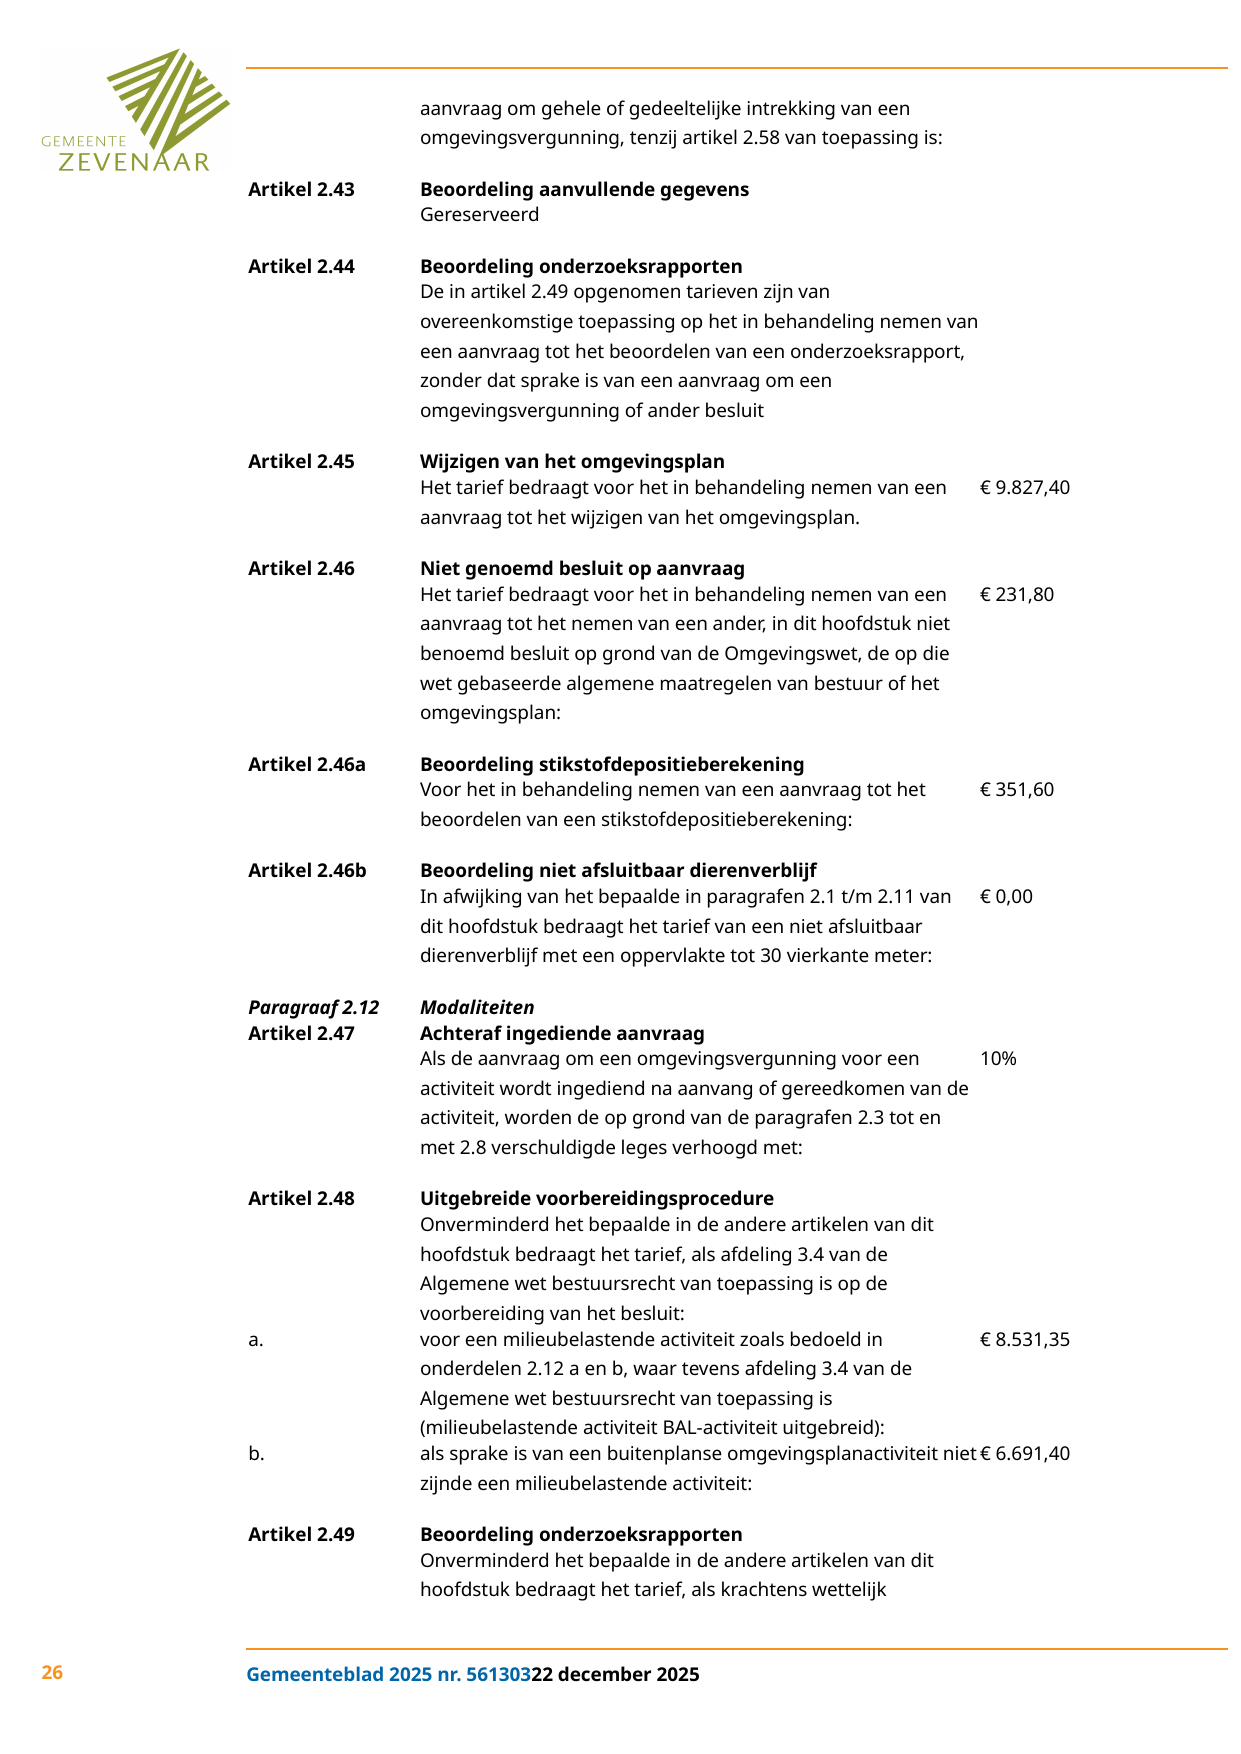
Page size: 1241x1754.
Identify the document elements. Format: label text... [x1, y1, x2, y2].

table_cell Onverminderd het bepaalde in de andere artikelen van dit hoofdstuk bedraagt het tarief, als afdeling 3.4 van de Algemene wet bestuursrecht van toepassing is op de voorbereiding van het besluit: [420, 1211, 980, 1326]
table_cell Wijzigen van het omgevingsplan [420, 449, 980, 474]
table_cell als sprake is van een buitenplanse omgevingsplanactiviteit niet zijnde een milieubelastende activiteit: [420, 1440, 980, 1496]
table_cell In afwijking van het bepaalde in paragrafen 2.1 t/m 2.11 van dit hoofdstuk bedraagt het tarief van een niet afsluitbaar dierenverblijf met een oppervlakte tot 30 vierkante meter: [420, 883, 980, 968]
table_cell Niet genoemd besluit op aanvraag [420, 555, 980, 581]
table_cell Onverminderd het bepaalde in de andere artikelen van dit hoofdstuk bedraagt het tarief, als krachtens wettelijk [420, 1547, 980, 1602]
table_cell [248, 883, 420, 968]
table_cell Artikel 2.46 [248, 555, 420, 581]
table_cell [980, 202, 1152, 227]
table_cell [980, 449, 1152, 474]
table_cell voor een milieubelastende activiteit zoals bedoeld in onderdelen 2.12 a en b, waar tevens afdeling 3.4 van de Algemene wet bestuursrecht van toepassing is (milieubelastende activiteit BAL-activiteit uitgebreid): [420, 1326, 980, 1440]
table_cell a. [248, 1326, 420, 1440]
table_cell [248, 1496, 420, 1521]
table_cell [980, 832, 1152, 858]
table_cell [980, 95, 1152, 150]
table_cell Artikel 2.49 [248, 1521, 420, 1547]
table_cell Artikel 2.43 [248, 176, 420, 202]
table_cell [420, 227, 980, 253]
table_cell [420, 832, 980, 858]
table_cell [248, 474, 420, 529]
table_cell [248, 1547, 420, 1602]
table_cell Artikel 2.47 [248, 1020, 420, 1045]
table_cell [980, 150, 1152, 176]
table_cell [420, 1496, 980, 1521]
table_cell [980, 994, 1152, 1020]
table_cell b. [248, 1440, 420, 1496]
table_cell 10% [980, 1045, 1152, 1160]
table_cell € 6.691,40 [980, 1440, 1152, 1496]
table_cell [420, 725, 980, 751]
table_cell [980, 1020, 1152, 1045]
table_cell [980, 530, 1152, 555]
table_cell [980, 751, 1152, 777]
table_cell Artikel 2.48 [248, 1186, 420, 1211]
table_cell Beoordeling aanvullende gegevens [420, 176, 980, 202]
table_cell [980, 1186, 1152, 1211]
table_cell Artikel 2.46b [248, 858, 420, 883]
table_cell [420, 1160, 980, 1186]
table_cell Het tarief bedraagt voor het in behandeling nemen van een aanvraag tot het nemen van een ander, in dit hoofdstuk niet benoemd besluit op grond van de Omgevingswet, de op die wet gebaseerde algemene maatregelen van bestuur of het omgevingsplan: [420, 581, 980, 725]
table_cell [420, 530, 980, 555]
table_cell [248, 968, 420, 994]
table_cell [980, 1211, 1152, 1326]
table_cell [980, 968, 1152, 994]
table_cell Artikel 2.44 [248, 253, 420, 279]
table_cell [248, 1160, 420, 1186]
table_cell € 8.531,35 [980, 1326, 1152, 1440]
table_cell [980, 858, 1152, 883]
table_cell [248, 832, 420, 858]
table_cell [248, 150, 420, 176]
table_cell [248, 279, 420, 423]
table_cell [248, 95, 420, 150]
table_cell Als de aanvraag om een omgevingsvergunning voor een activiteit wordt ingediend na aanvang of gereedkomen van de activiteit, worden de op grond van de paragrafen 2.3 tot en met 2.8 verschuldigde leges verhoogd met: [420, 1045, 980, 1160]
table_cell [248, 202, 420, 227]
table_cell Artikel 2.45 [248, 449, 420, 474]
table_cell Het tarief bedraagt voor het in behandeling nemen van een aanvraag tot het wijzigen van het omgevingsplan. [420, 474, 980, 529]
table_cell [980, 253, 1152, 279]
table_cell € 351,60 [980, 777, 1152, 832]
table_cell [980, 1160, 1152, 1186]
table_cell [248, 1045, 420, 1160]
table_cell aanvraag om gehele of gedeeltelijke intrekking van een omgevingsvergunning, tenzij artikel 2.58 van toepassing is: [420, 95, 980, 150]
table_cell [980, 279, 1152, 423]
table_cell [980, 555, 1152, 581]
table_cell [248, 581, 420, 725]
table_cell [420, 150, 980, 176]
table_cell [420, 423, 980, 448]
table_cell Gereserveerd [420, 202, 980, 227]
table_cell [980, 227, 1152, 253]
table_cell Artikel 2.46a [248, 751, 420, 777]
table_cell [248, 530, 420, 555]
table_cell € 231,80 [980, 581, 1152, 725]
table_cell [420, 968, 980, 994]
table_cell Beoordeling niet afsluitbaar dierenverblijf [420, 858, 980, 883]
table_cell Modaliteiten [420, 994, 980, 1020]
table_cell [980, 725, 1152, 751]
table_cell € 0,00 [980, 883, 1152, 968]
table_cell Beoordeling stikstofdepositieberekening [420, 751, 980, 777]
picture [41, 47, 231, 172]
table_cell [980, 1521, 1152, 1547]
table_cell De in artikel 2.49 opgenomen tarieven zijn van overeenkomstige toepassing op het in behandeling nemen van een aanvraag tot het beoordelen van een onderzoeksrapport, zonder dat sprake is van een aanvraag om een omgevingsvergunning of ander besluit [420, 279, 980, 423]
table_cell [248, 1211, 420, 1326]
table_cell [248, 725, 420, 751]
table_cell [248, 227, 420, 253]
table_cell [980, 176, 1152, 202]
table_cell Voor het in behandeling nemen van een aanvraag tot het beoordelen van een stikstofdepositieberekening: [420, 777, 980, 832]
table_cell [980, 1496, 1152, 1521]
table_cell Uitgebreide voorbereidingsprocedure [420, 1186, 980, 1211]
table_cell [248, 777, 420, 832]
table_cell € 9.827,40 [980, 474, 1152, 529]
table_cell [980, 423, 1152, 448]
table_cell [980, 1547, 1152, 1602]
table_cell Beoordeling onderzoeksrapporten [420, 1521, 980, 1547]
table_cell [248, 423, 420, 448]
table_cell Beoordeling onderzoeksrapporten [420, 253, 980, 279]
table_cell Achteraf ingediende aanvraag [420, 1020, 980, 1045]
table_cell Paragraaf 2.12 [248, 994, 420, 1020]
